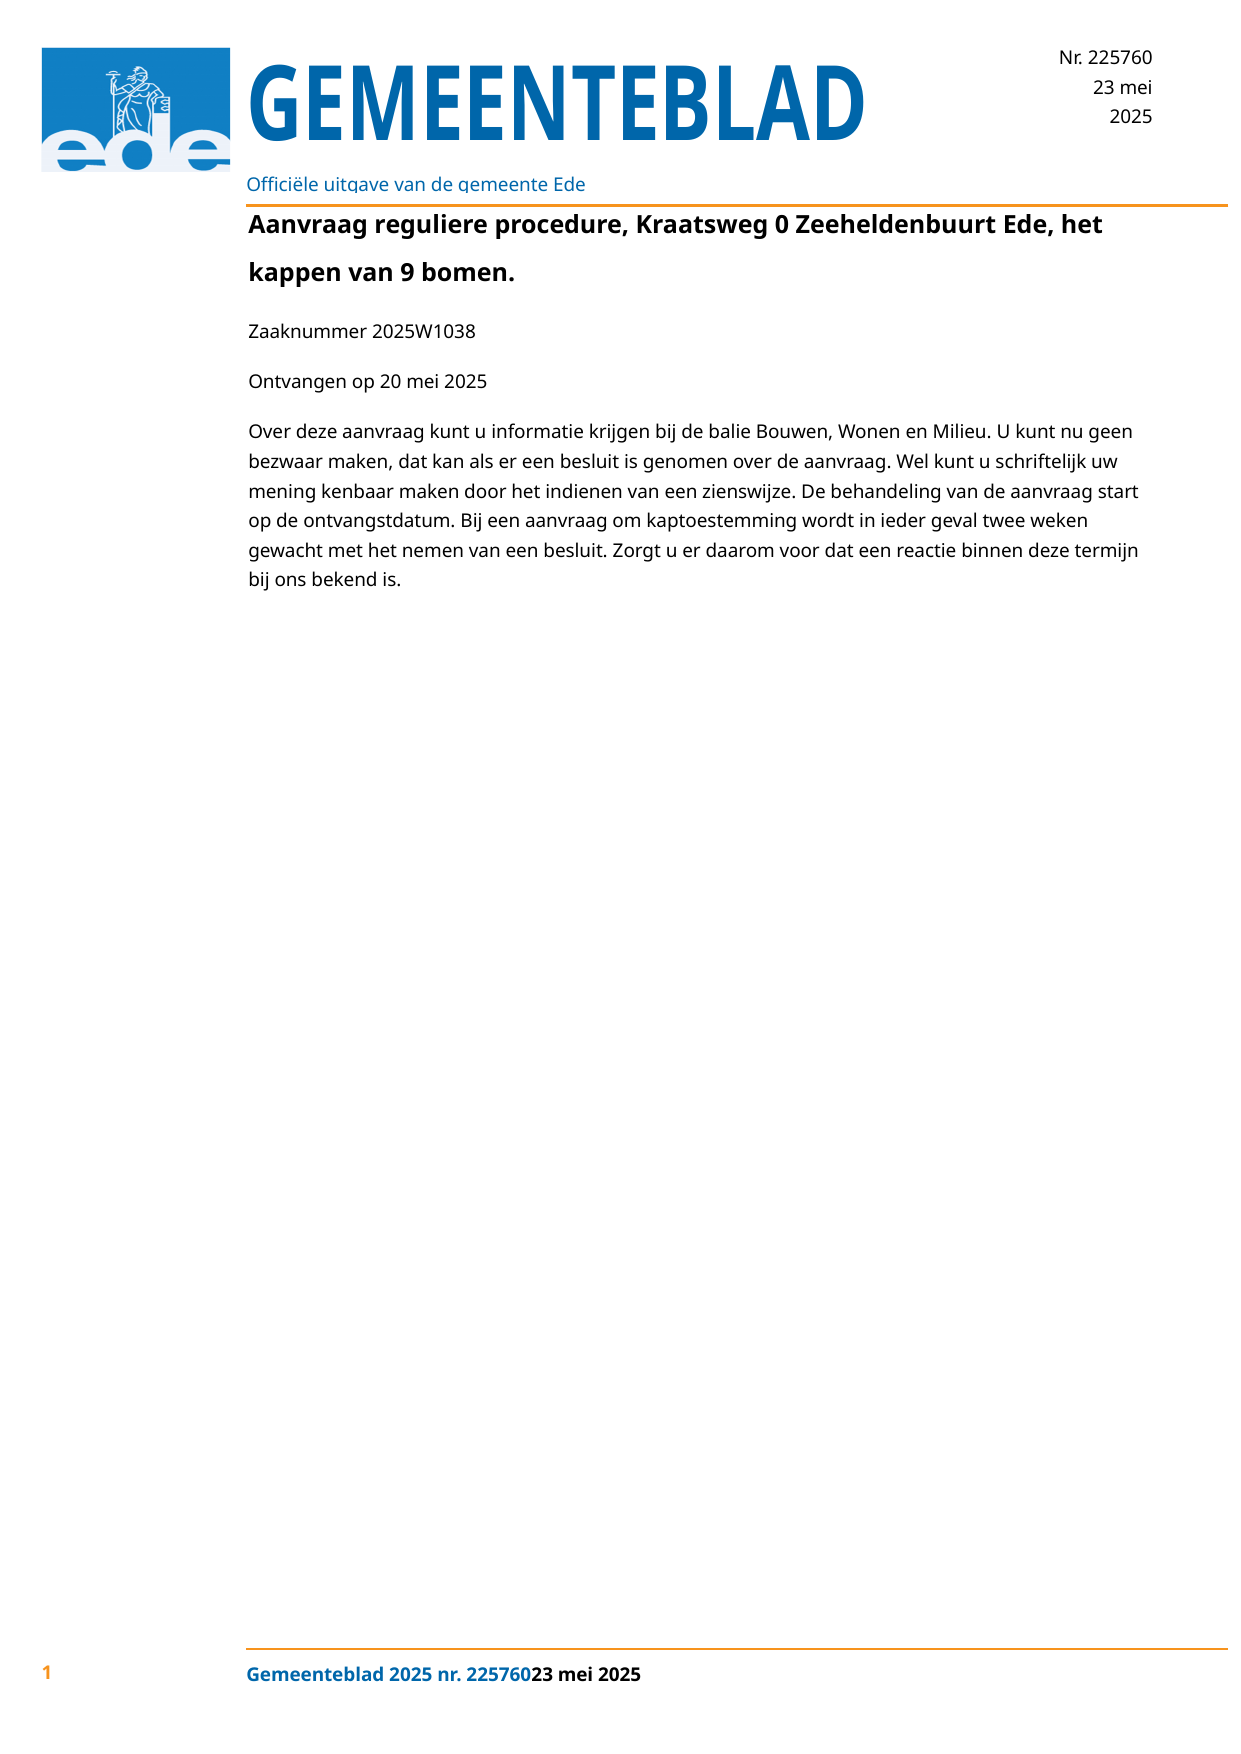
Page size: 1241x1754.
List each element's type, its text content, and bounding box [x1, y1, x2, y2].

text Ontvangen op 20 mei 2025 [248, 368, 1152, 394]
text Over deze aanvraag kunt u informatie krijgen bij de balie Bouwen, Wonen en Milieu. U kunt nu geen bezwaar maken, dat kan als er een besluit is genomen over de aanvraag. Wel kunt u schriftelijk uw mening kenbaar maken door het indienen van een zienswijze. De behandeling van de aanvraag start op de ontvangstdatum. Bij een aanvraag om kaptoestemming wordt in ieder geval twee weken gewacht met het nemen van een besluit. Zorgt u er daarom voor dat een reactie binnen deze termijn bij ons bekend is. [248, 419, 1152, 592]
text Zaaknummer 2025W1038 [248, 318, 1152, 344]
text Aanvraag reguliere procedure, Kraatsweg 0 Zeeheldenbuurt Ede, het kappen van 9 bomen. [248, 207, 1152, 288]
picture [41, 47, 231, 172]
